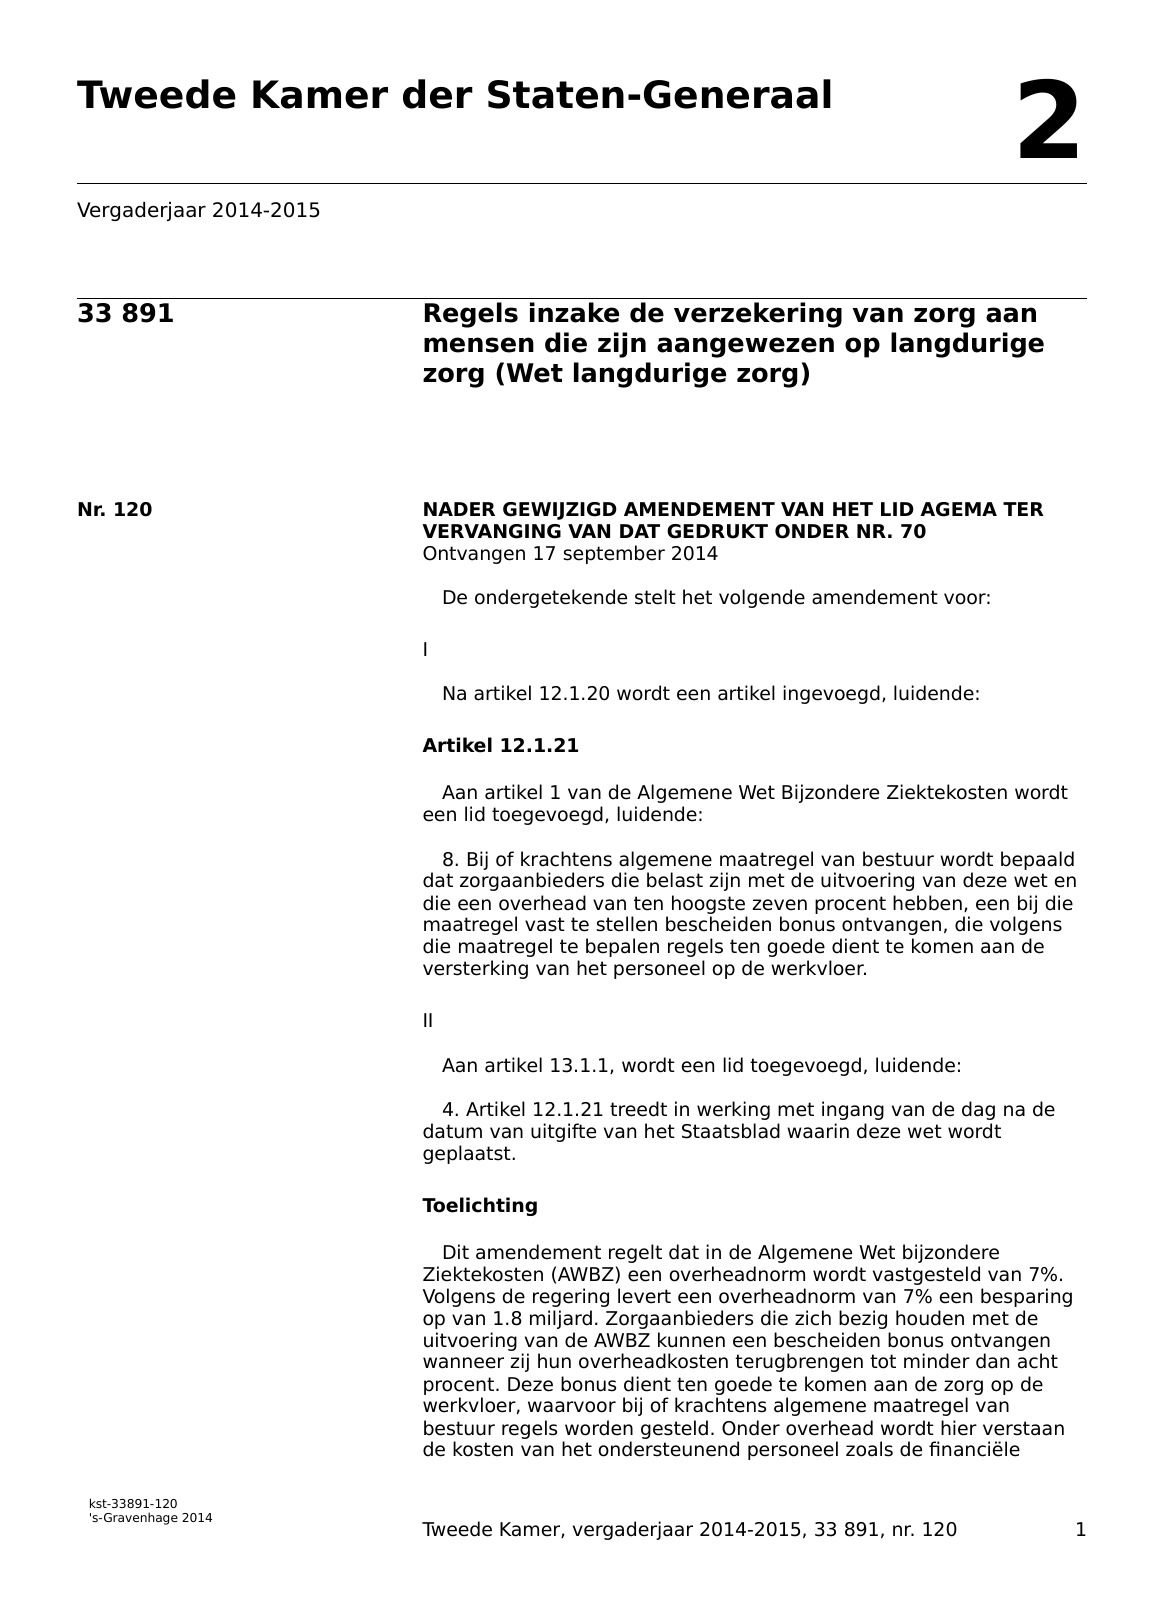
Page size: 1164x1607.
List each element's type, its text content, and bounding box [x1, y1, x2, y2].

text 4. Artikel 12.1.21 treedt in werking met ingang van de dag na de datum van uitgifte van het Staatsblad waarin deze wet wordt geplaatst. [422, 1099, 1087, 1164]
table_header 2 [886, 59, 1087, 183]
text Dit amendement regelt dat in de Algemene Wet bijzondere Ziektekosten (AWBZ) een overheadnorm wordt vastgesteld van 7%. Volgens de regering levert een overheadnorm van 7% een besparing op van 1.8 miljard. Zorgaanbieders die zich bezig houden met de uitvoering van de AWBZ kunnen een bescheiden bonus ontvangen wanneer zij hun overheadkosten terugbrengen tot minder dan acht procent. Deze bonus dient ten goede te komen aan de zorg op de werkvloer, waarvoor bij of krachtens algemene maatregel van bestuur regels worden gesteld. Onder overhead wordt hier verstaan de kosten van het ondersteunend personeel zoals de financiële [422, 1242, 1087, 1461]
text 8. Bij of krachtens algemene maatregel van bestuur wordt bepaald dat zorgaanbieders die belast zijn met de uitvoering van deze wet en die een overhead van ten hoogste zeven procent hebben, een bij die maatregel vast te stellen bescheiden bonus ontvangen, die volgens die maatregel te bepalen regels ten goede dient te komen aan de versterking van het personeel op de werkvloer. [422, 848, 1087, 980]
text Ontvangen 17 september 2014 [422, 543, 1087, 565]
subtitle Artikel 12.1.21 [422, 735, 1087, 757]
text Aan artikel 13.1.1, wordt een lid toegevoegd, luidende: [422, 1054, 1087, 1076]
table_cell Vergaderjaar 2014-2015 [77, 184, 1087, 298]
subtitle I [422, 639, 1087, 661]
subtitle II [422, 1010, 1087, 1032]
text 's-Gravenhage 2014 [88, 1511, 323, 1525]
subtitle 33 891 Regels inzake de verzekering van zorg aan mensen die zijn aangewezen op langdurige zorg (Wet langdurige zorg) [77, 299, 1087, 388]
text Na artikel 12.1.20 wordt een artikel ingevoegd, luidende: [422, 683, 1087, 705]
table_header Tweede Kamer der Staten-Generaal [77, 59, 886, 183]
text De ondergetekende stelt het volgende amendement voor: [422, 587, 1087, 609]
text kst-33891-120 [88, 1497, 323, 1511]
subtitle Nr. 120 NADER GEWIJZIGD AMENDEMENT VAN HET LID AGEMA TER VERVANGING VAN DAT GEDRUKT ONDER NR. 70 [77, 499, 1087, 543]
text Aan artikel 1 van de Algemene Wet Bijzondere Ziektekosten wordt een lid toegevoegd, luidende: [422, 782, 1087, 826]
subtitle Toelichting [422, 1194, 1087, 1217]
